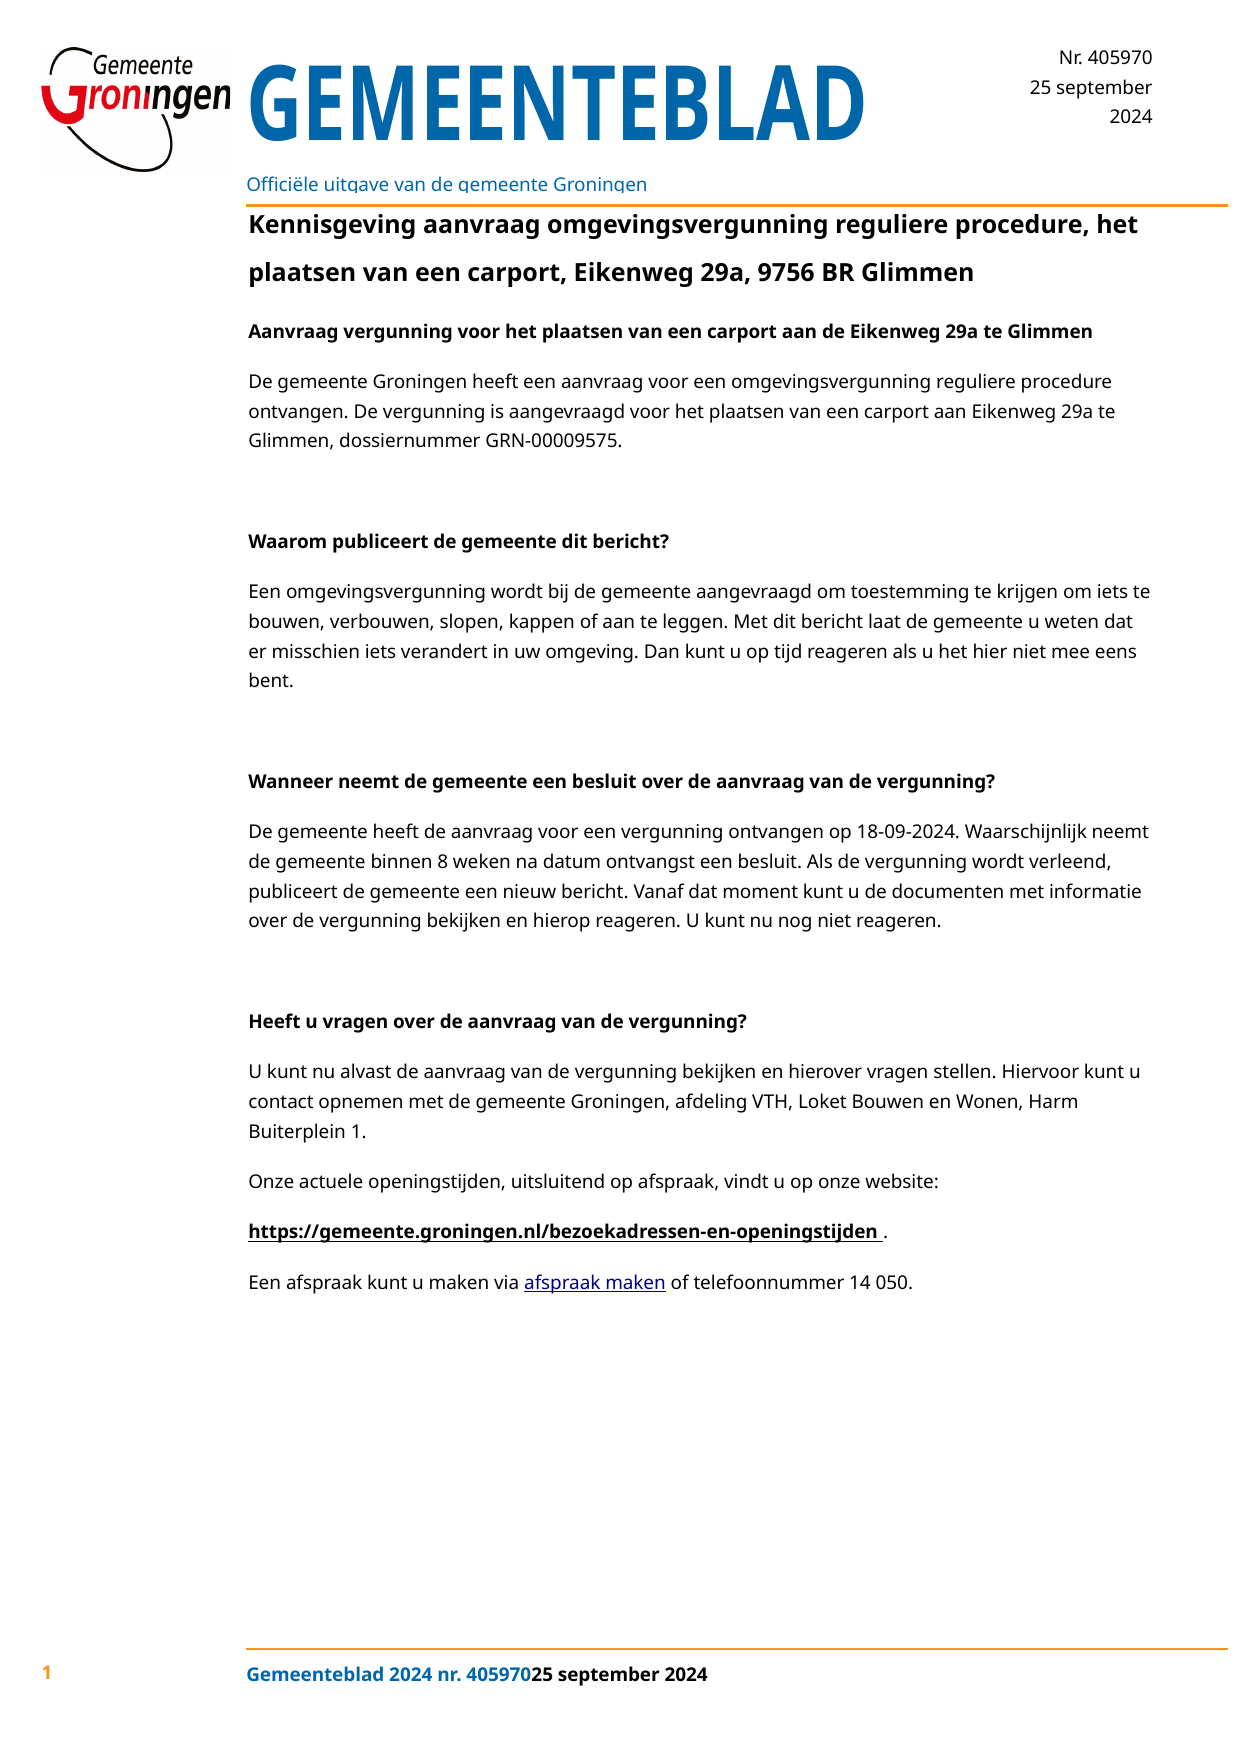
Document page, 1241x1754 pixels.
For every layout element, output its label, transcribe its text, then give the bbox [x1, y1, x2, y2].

text Een afspraak kunt u maken via afspraak maken of telefoonnummer 14 050. [248, 1269, 1152, 1295]
text De gemeente Groningen heeft een aanvraag voor een omgevingsvergunning reguliere procedure ontvangen. De vergunning is aangevraagd voor het plaatsen van een carport aan Eikenweg 29a te Glimmen, dossiernummer GRN-00009575. [248, 368, 1152, 453]
text https://gemeente.groningen.nl/bezoekadressen-en-openingstijden . [248, 1219, 1152, 1244]
text Heeft u vragen over de aanvraag van de vergunning? [248, 1008, 1152, 1034]
text Een omgevingsvergunning wordt bij de gemeente aangevraagd om toestemming te krijgen om iets te bouwen, verbouwen, slopen, kappen of aan te leggen. Met dit bericht laat de gemeente u weten dat er misschien iets verandert in uw omgeving. Dan kunt u op tijd reageren als u het hier niet mee eens bent. [248, 579, 1152, 693]
text De gemeente heeft de aanvraag voor een vergunning ontvangen op 18-09-2024. Waarschijnlijk neemt de gemeente binnen 8 weken na datum ontvangst een besluit. Als de vergunning wordt verleend, publiceert de gemeente een nieuw bericht. Vanaf dat moment kunt u de documenten met informatie over de vergunning bekijken en hierop reageren. U kunt nu nog niet reageren. [248, 819, 1152, 933]
text Onze actuele openingstijden, uitsluitend op afspraak, vindt u op onze website: [248, 1168, 1152, 1194]
picture [41, 47, 231, 172]
text Aanvraag vergunning voor het plaatsen van een carport aan de Eikenweg 29a te Glimmen [248, 318, 1152, 344]
text Waarom publiceert de gemeente dit bericht? [248, 528, 1152, 554]
text Wanneer neemt de gemeente een besluit over de aanvraag van de vergunning? [248, 768, 1152, 794]
text Kennisgeving aanvraag omgevingsvergunning reguliere procedure, het plaatsen van een carport, Eikenweg 29a, 9756 BR Glimmen [248, 207, 1152, 288]
text U kunt nu alvast de aanvraag van de vergunning bekijken en hierover vragen stellen. Hiervoor kunt u contact opnemen met de gemeente Groningen, afdeling VTH, Loket Bouwen en Wonen, Harm Buiterplein 1. [248, 1059, 1152, 1144]
